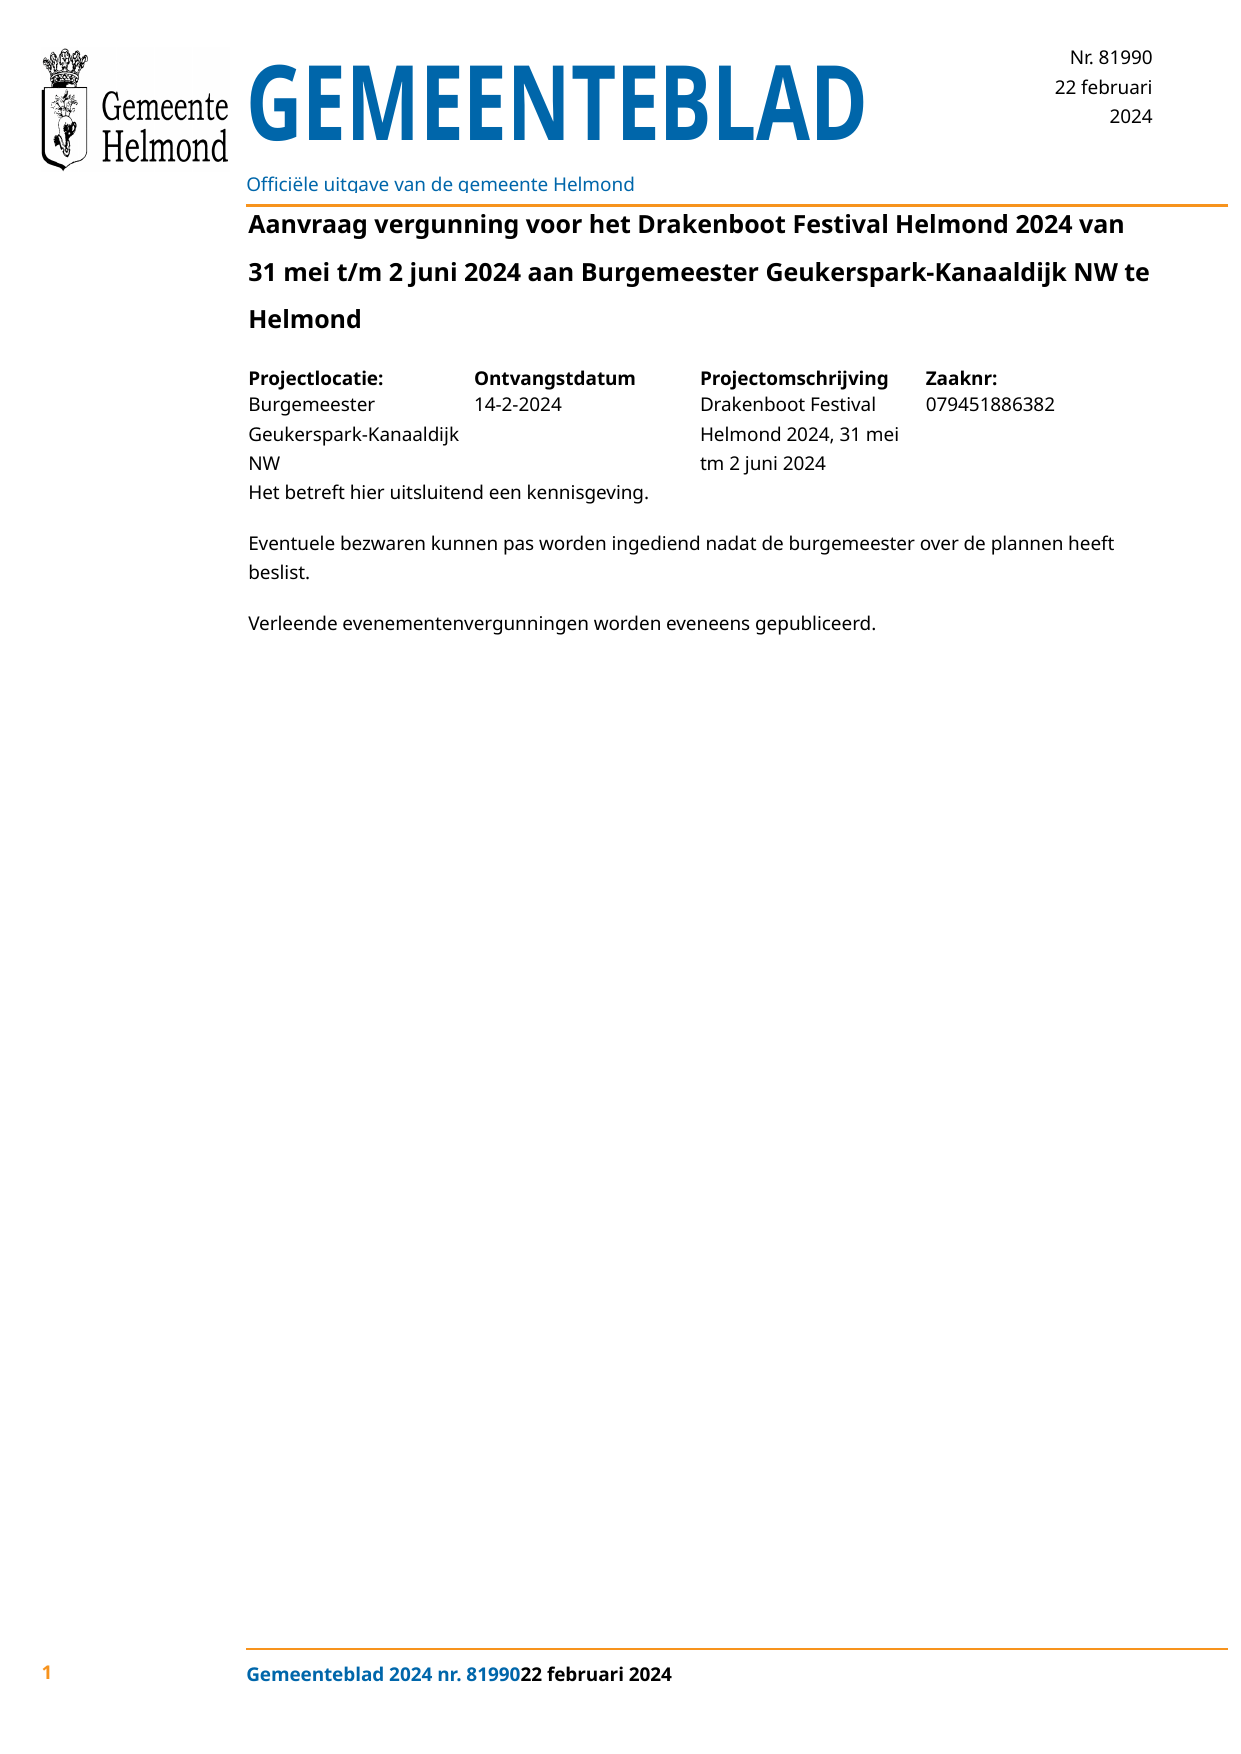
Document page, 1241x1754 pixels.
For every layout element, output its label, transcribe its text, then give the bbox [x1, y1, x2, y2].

text Het betreft hier uitsluitend een kennisgeving. [248, 479, 1152, 505]
text Eventuele bezwaren kunnen pas worden ingediend nadat de burgemeester over de plannen heeft beslist. [248, 530, 1152, 585]
table_header Projectlocatie: [248, 366, 474, 391]
table_header Zaaknr: [926, 366, 1152, 391]
table_header Ontvangstdatum [474, 366, 700, 391]
table_cell 14-2-2024 [474, 391, 700, 476]
text Verleende evenementenvergunningen worden eveneens gepubliceerd. [248, 610, 1152, 636]
text Aanvraag vergunning voor het Drakenboot Festival Helmond 2024 van 31 mei t/m 2 juni 2024 aan Burgemeester Geukerspark-Kanaaldijk NW te Helmond [248, 207, 1152, 336]
table_header Projectomschrijving [700, 366, 926, 391]
picture [41, 47, 231, 172]
table_cell Drakenboot Festival Helmond 2024, 31 mei tm 2 juni 2024 [700, 391, 926, 476]
table_cell Burgemeester Geukerspark-Kanaaldijk NW [248, 391, 474, 476]
table_cell 079451886382 [926, 391, 1152, 476]
